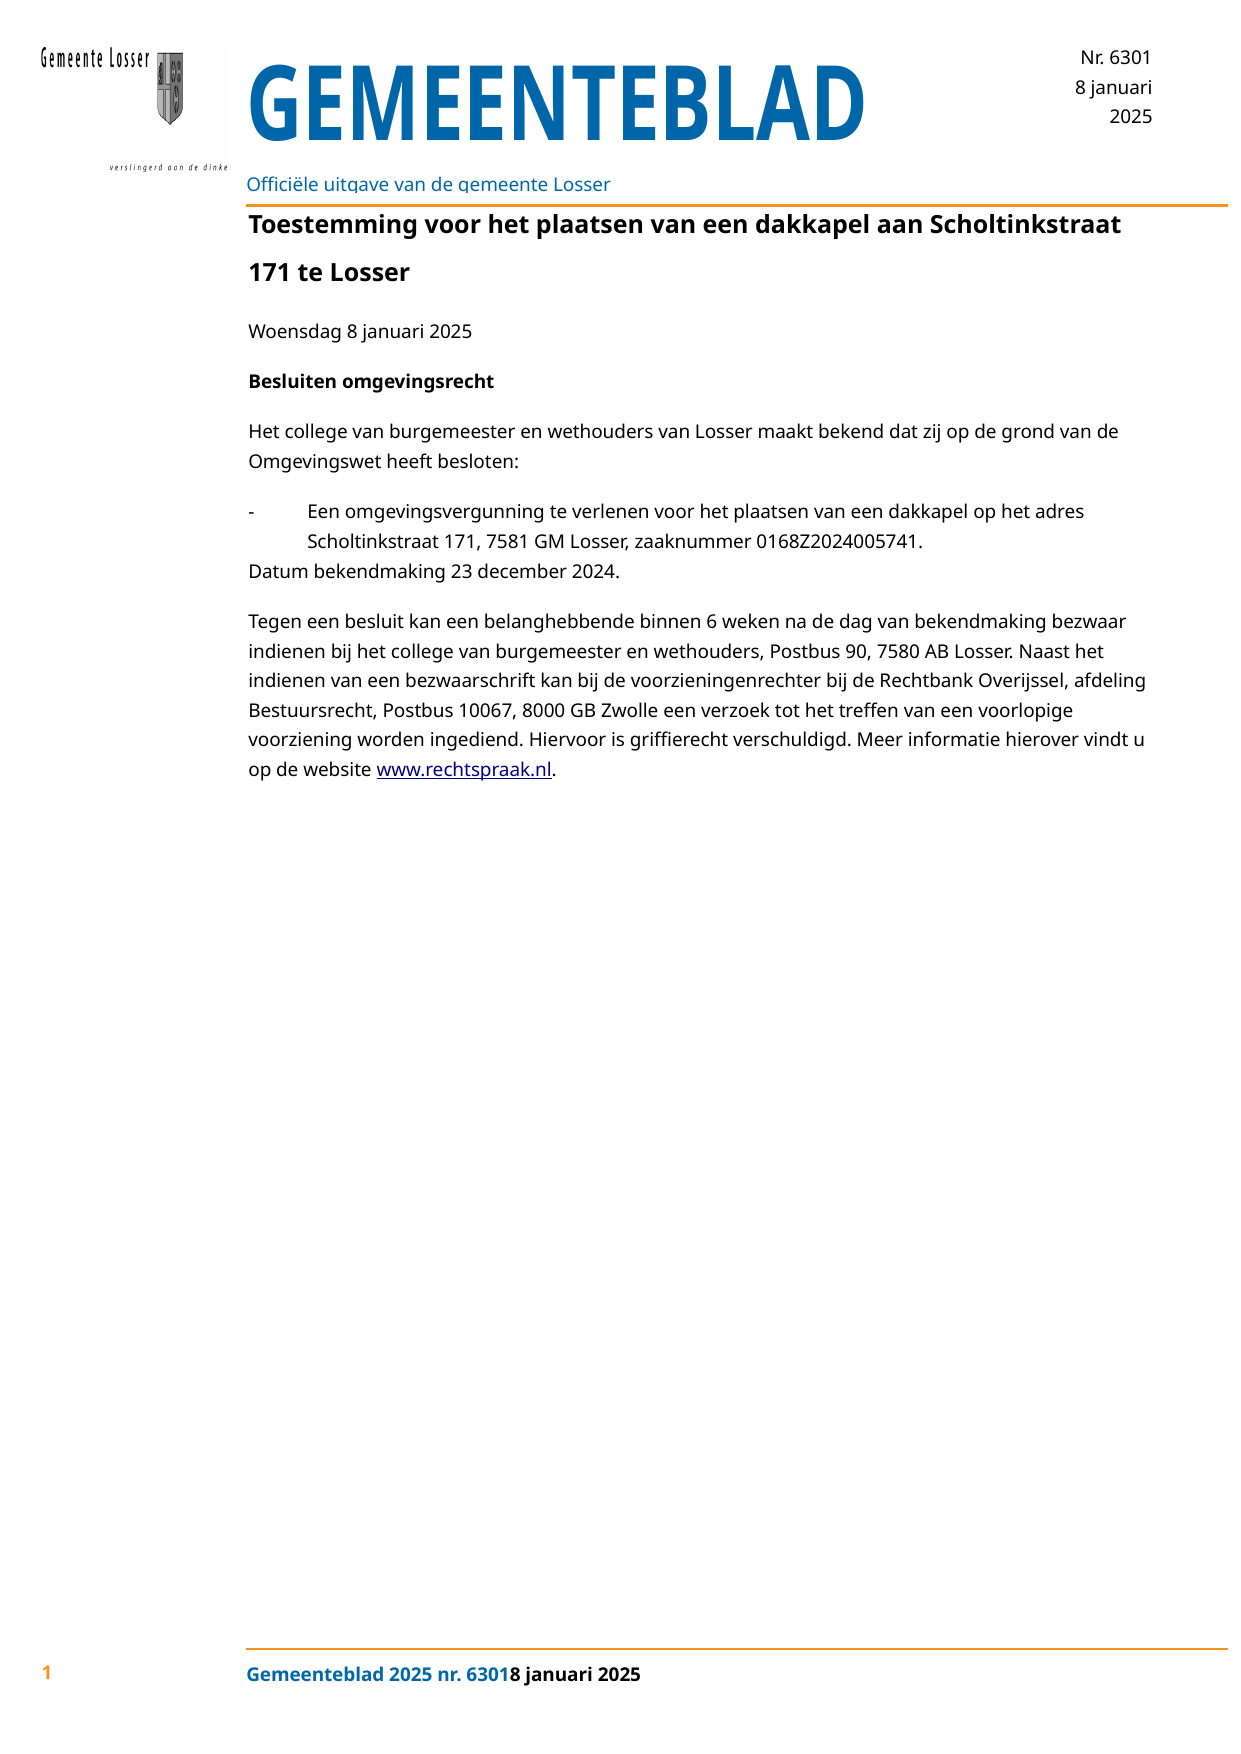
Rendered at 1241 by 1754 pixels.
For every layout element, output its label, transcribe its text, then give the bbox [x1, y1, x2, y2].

text Datum bekendmaking 23 december 2024. [248, 558, 1152, 584]
text Toestemming voor het plaatsen van een dakkapel aan Scholtinkstraat 171 te Losser [248, 207, 1152, 288]
text Het college van burgemeester en wethouders van Losser maakt bekend dat zij op de grond van de Omgevingswet heeft besloten: [248, 419, 1152, 474]
picture [41, 47, 231, 172]
text Woensdag 8 januari 2025 [248, 318, 1152, 344]
text Besluiten omgevingsrecht [248, 368, 1152, 394]
list Een omgevingsvergunning te verlenen voor het plaatsen van een dakkapel op het adres Scholtinkstraat 171, 7581 GM Losser, zaaknummer 0168Z2024005741. [248, 499, 1152, 554]
text Tegen een besluit kan een belanghebbende binnen 6 weken na de dag van bekendmaking bezwaar indienen bij het college van burgemeester en wethouders, Postbus 90, 7580 AB Losser. Naast het indienen van een bezwaarschrift kan bij de voorzieningenrechter bij de Rechtbank Overijssel, afdeling Bestuursrecht, Postbus 10067, 8000 GB Zwolle een verzoek tot het treffen van een voorlopige voorziening worden ingediend. Hiervoor is griffierecht verschuldigd. Meer informatie hierover vindt u op de website www.rechtspraak.nl. [248, 608, 1152, 782]
